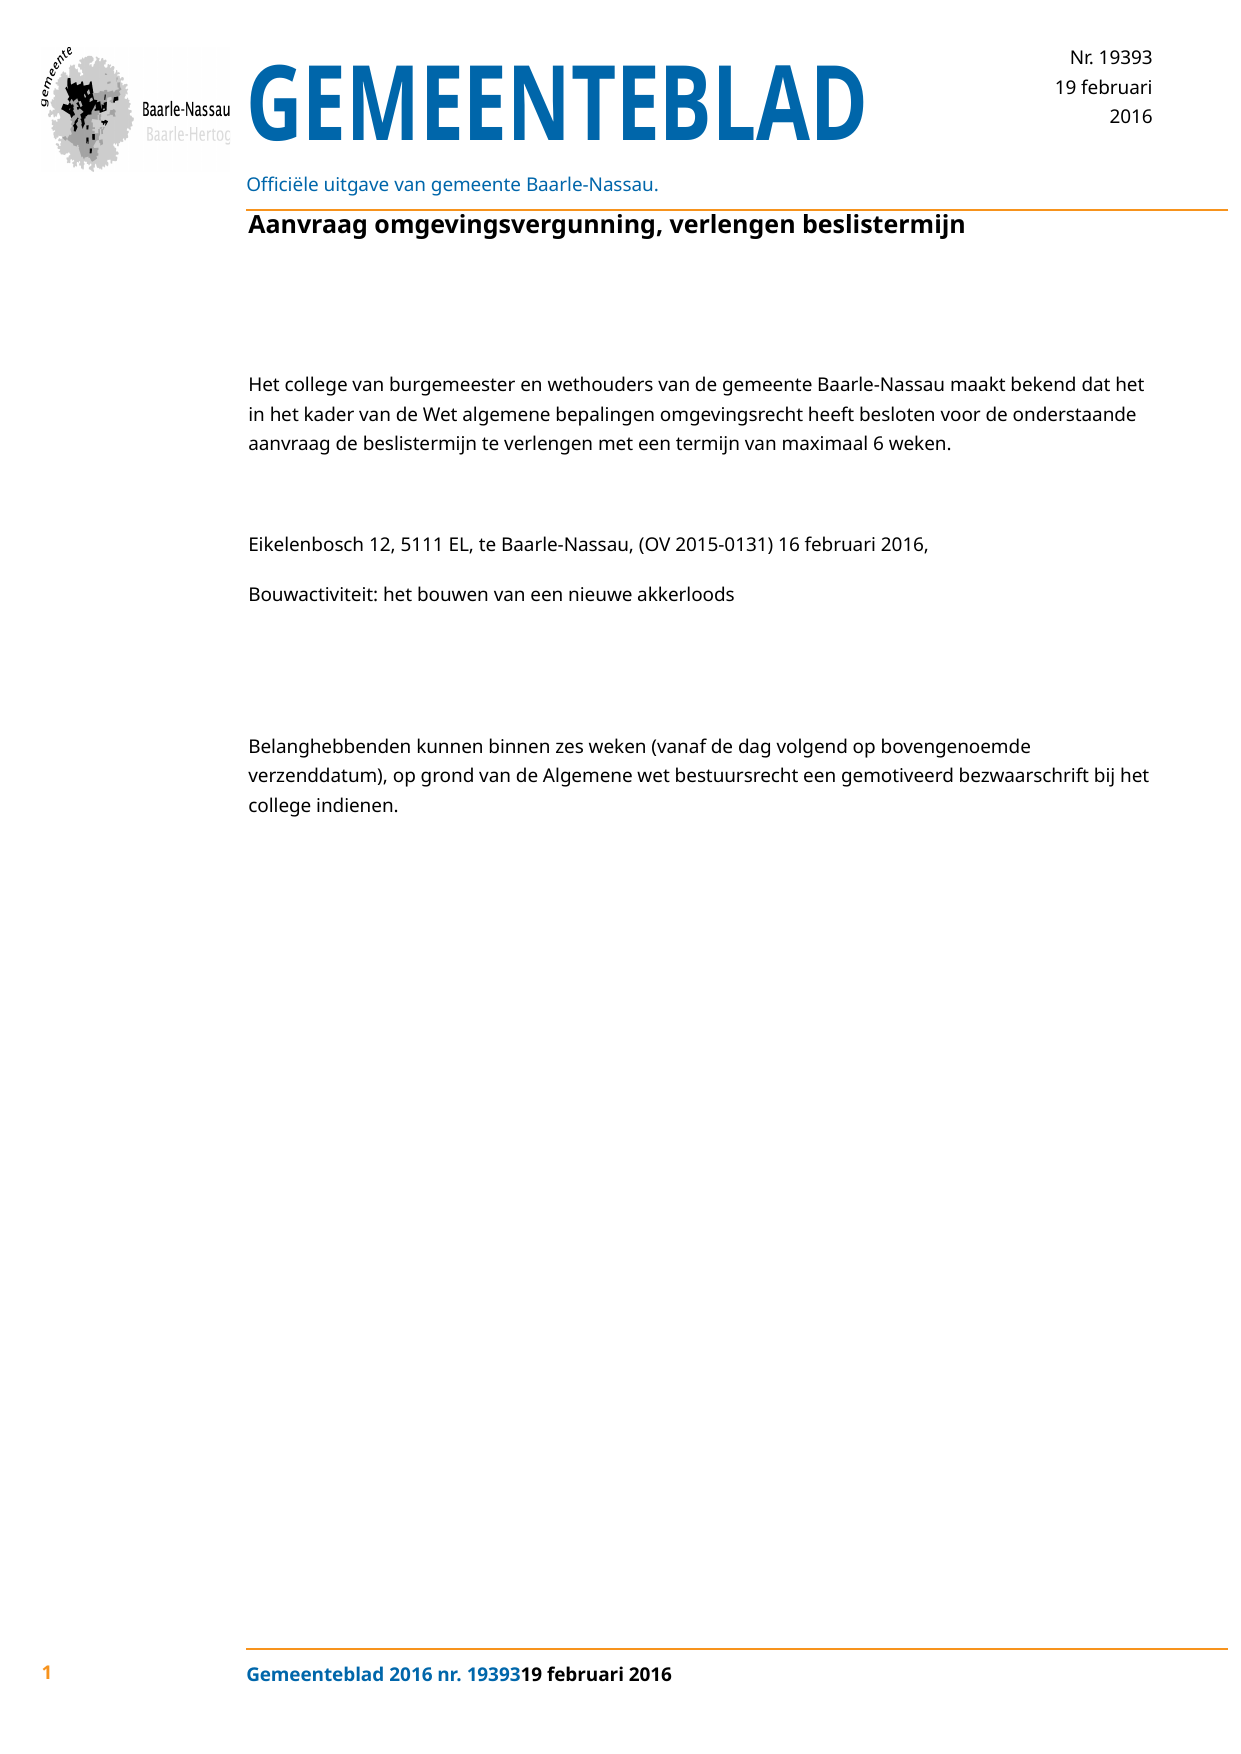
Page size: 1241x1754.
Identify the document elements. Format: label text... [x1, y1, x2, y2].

text Bouwactiviteit: het bouwen van een nieuwe akkerloods [248, 582, 1152, 607]
text Het college van burgemeester en wethouders van de gemeente Baarle-Nassau maakt bekend dat het in het kader van de Wet algemene bepalingen omgevingsrecht heeft besloten voor de onderstaande aanvraag de beslistermijn te verlengen met een termijn van maximaal 6 weken. [248, 371, 1152, 456]
text Aanvraag omgevingsvergunning, verlengen beslistermijn [248, 211, 1152, 241]
text Eikelenbosch 12, 5111 EL, te Baarle-Nassau, (OV 2015-0131) 16 februari 2016, [248, 531, 1152, 557]
text Belanghebbenden kunnen binnen zes weken (vanaf de dag volgend op bovengenoemde verzenddatum), op grond van de Algemene wet bestuursrecht een gemotiveerd bezwaarschrift bij het college indienen. [248, 733, 1152, 818]
picture [41, 47, 231, 172]
